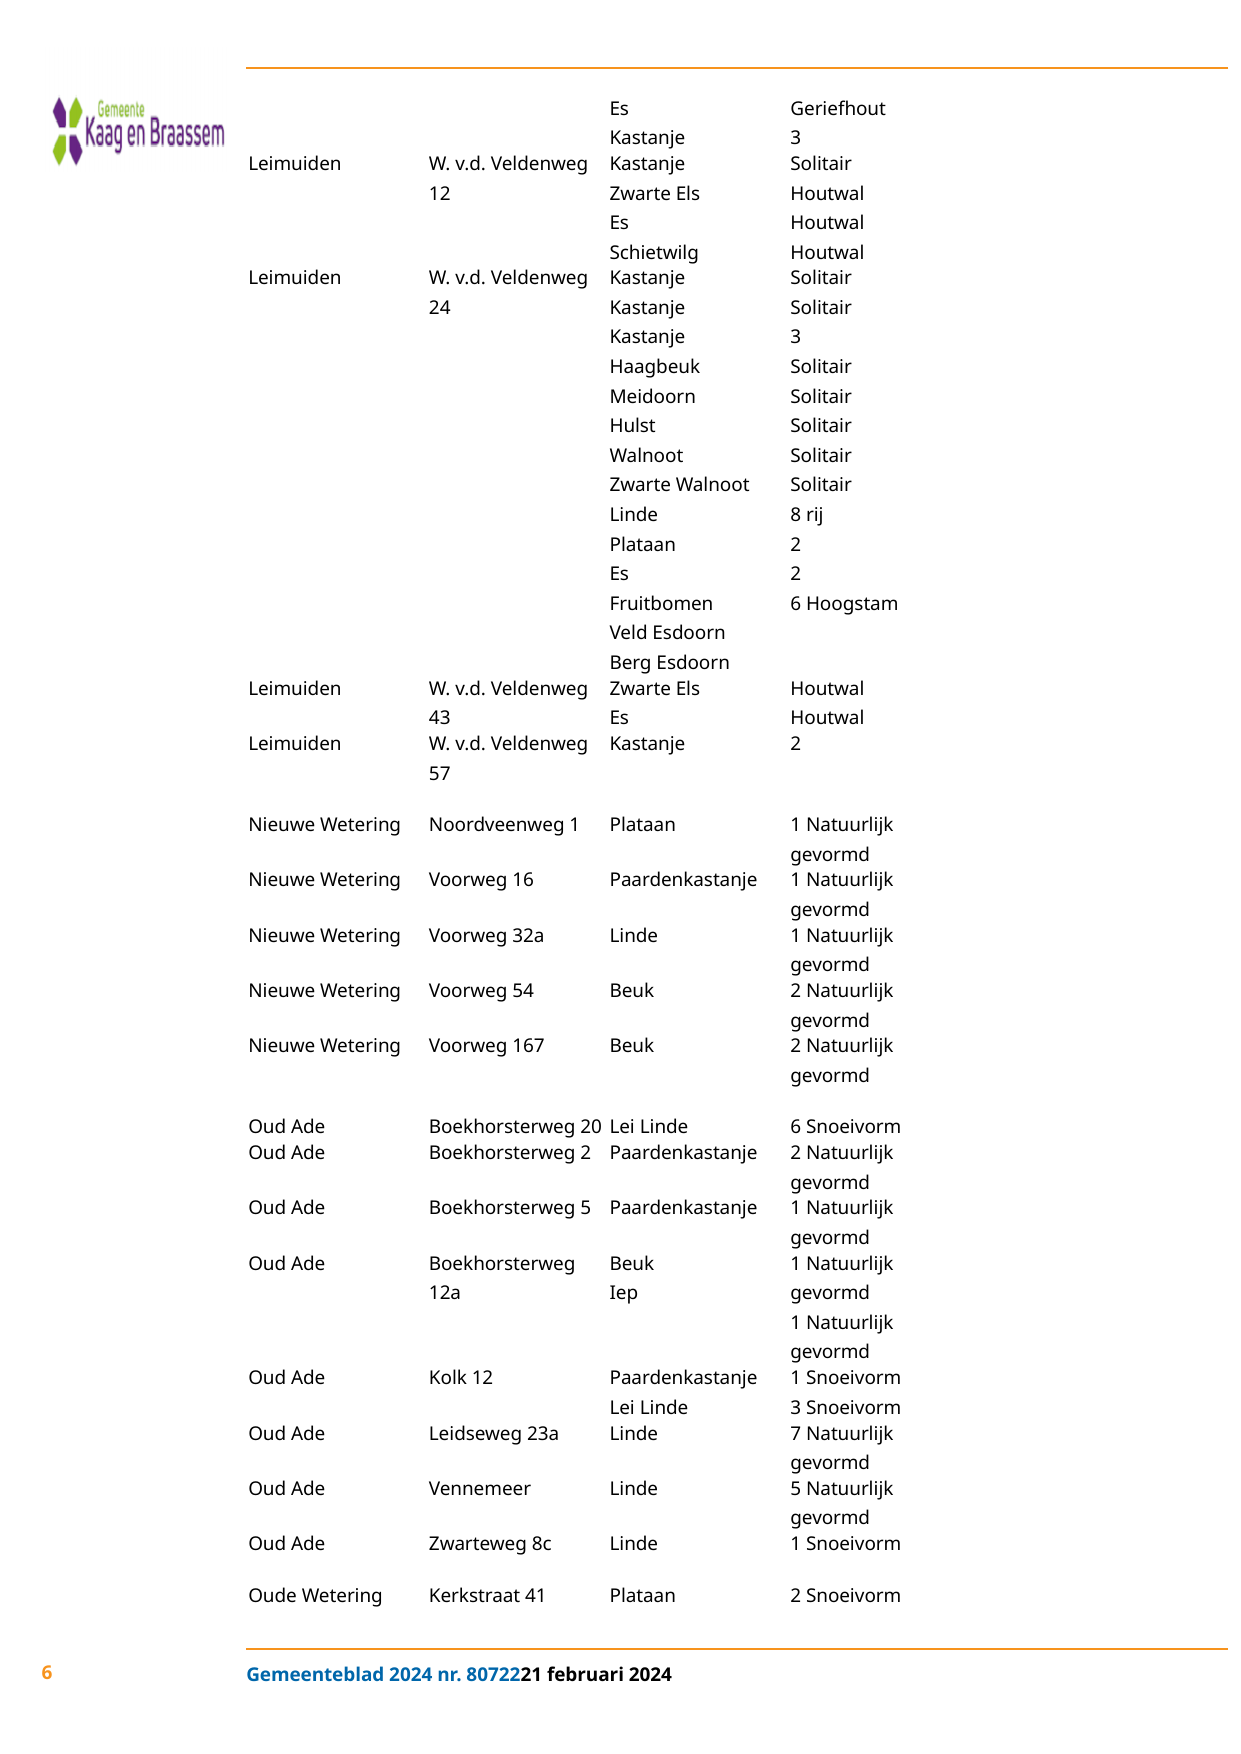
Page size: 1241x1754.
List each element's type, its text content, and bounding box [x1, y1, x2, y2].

table_cell Boekhorsterweg 20 [429, 1114, 609, 1139]
table_cell 2 Natuurlijk gevormd [790, 1139, 971, 1194]
table_cell Linde [609, 1475, 790, 1530]
table_cell Oud Ade [248, 1195, 429, 1250]
table_cell 2 [790, 730, 971, 786]
table_cell Voorweg 16 [429, 867, 609, 922]
table_cell [790, 1556, 971, 1582]
table_cell Leimuiden [248, 150, 429, 264]
table_cell Es Kastanje [609, 95, 790, 150]
table_cell 5 Natuurlijk gevormd [790, 1475, 971, 1530]
table_cell [971, 730, 1152, 786]
table_cell Leimuiden [248, 730, 429, 786]
table_cell [971, 922, 1152, 977]
table_cell 1 Natuurlijk gevormd [790, 922, 971, 977]
table_cell Houtwal Houtwal [790, 675, 971, 730]
table_cell Beuk [609, 1033, 790, 1088]
table_cell 1 Natuurlijk gevormd [790, 1195, 971, 1250]
table_cell Noordveenweg 1 [429, 811, 609, 867]
table_cell 2 Snoeivorm [790, 1582, 971, 1607]
picture [41, 47, 231, 172]
table_cell Kastanje Zwarte Els Es Schietwilg [609, 150, 790, 264]
table_cell Kastanje [609, 730, 790, 786]
table_cell [971, 1582, 1152, 1607]
table_cell Linde [609, 922, 790, 977]
table_cell Linde [609, 1420, 790, 1475]
table_cell Boekhorsterweg 5 [429, 1195, 609, 1250]
table_cell [971, 786, 1152, 811]
table_cell [971, 1139, 1152, 1194]
table_cell 1 Snoeivorm [790, 1530, 971, 1556]
table_cell Kerkstraat 41 [429, 1582, 609, 1607]
table_cell [609, 786, 790, 811]
table_cell Zwarteweg 8c [429, 1530, 609, 1556]
table_cell Boekhorsterweg 2 [429, 1139, 609, 1194]
table_cell Plataan [609, 1582, 790, 1607]
table_cell [429, 1088, 609, 1113]
table_cell [429, 95, 609, 150]
table_cell Oud Ade [248, 1139, 429, 1194]
table_cell [971, 675, 1152, 730]
table_cell Oude Wetering [248, 1582, 429, 1607]
table_cell 2 Natuurlijk gevormd [790, 1033, 971, 1088]
table_cell Solitair Houtwal Houtwal Houtwal [790, 150, 971, 264]
table_cell Leimuiden [248, 675, 429, 730]
table_cell Paardenkastanje [609, 1139, 790, 1194]
table_cell 6 Snoeivorm [790, 1114, 971, 1139]
table_cell Leidseweg 23a [429, 1420, 609, 1475]
table_cell [609, 1556, 790, 1582]
table_cell [971, 1556, 1152, 1582]
table_cell [971, 1114, 1152, 1139]
table_cell [971, 1530, 1152, 1556]
table_cell Leimuiden [248, 265, 429, 675]
table_cell [971, 811, 1152, 867]
table_cell Linde [609, 1530, 790, 1556]
table_cell [971, 95, 1152, 150]
table_cell Nieuwe Wetering [248, 922, 429, 977]
table_cell Zwarte Els Es [609, 675, 790, 730]
table_cell Vennemeer [429, 1475, 609, 1530]
table_cell [971, 265, 1152, 675]
table_cell Voorweg 32a [429, 922, 609, 977]
table_cell [429, 786, 609, 811]
table_cell Beuk [609, 977, 790, 1032]
table_cell Beuk Iep [609, 1250, 790, 1364]
table_cell W. v.d. Veldenweg 12 [429, 150, 609, 264]
table_cell Oud Ade [248, 1475, 429, 1530]
table_cell 2 Natuurlijk gevormd [790, 977, 971, 1032]
table_cell [971, 867, 1152, 922]
table_cell [790, 1088, 971, 1113]
table_cell [971, 1475, 1152, 1530]
table_cell Paardenkastanje Lei Linde [609, 1364, 790, 1420]
table_cell W. v.d. Veldenweg 43 [429, 675, 609, 730]
table_cell [248, 1088, 429, 1113]
table_cell Solitair Solitair 3 Solitair Solitair Solitair Solitair Solitair 8 rij 2 2 6 Hoogstam [790, 265, 971, 675]
table_cell Voorweg 54 [429, 977, 609, 1032]
table_cell Geriefhout 3 [790, 95, 971, 150]
table_cell Boekhorsterweg 12a [429, 1250, 609, 1364]
table_cell Oud Ade [248, 1250, 429, 1364]
table_cell 7 Natuurlijk gevormd [790, 1420, 971, 1475]
table_cell Oud Ade [248, 1530, 429, 1556]
table_cell [971, 1088, 1152, 1113]
table_cell W. v.d. Veldenweg 57 [429, 730, 609, 786]
table_cell [248, 786, 429, 811]
table_cell [971, 1420, 1152, 1475]
table_cell Voorweg 167 [429, 1033, 609, 1088]
table_cell [790, 786, 971, 811]
table_cell Paardenkastanje [609, 1195, 790, 1250]
table_cell Oud Ade [248, 1364, 429, 1420]
table_cell Kolk 12 [429, 1364, 609, 1420]
table_cell Nieuwe Wetering [248, 867, 429, 922]
table_cell Oud Ade [248, 1114, 429, 1139]
table_cell 1 Snoeivorm 3 Snoeivorm [790, 1364, 971, 1420]
table_cell [429, 1556, 609, 1582]
table_cell 1 Natuurlijk gevormd 1 Natuurlijk gevormd [790, 1250, 971, 1364]
table_cell Kastanje Kastanje Kastanje Haagbeuk Meidoorn Hulst Walnoot Zwarte Walnoot Linde Plataan Es Fruitbomen Veld Esdoorn Berg Esdoorn [609, 265, 790, 675]
table_cell [971, 1364, 1152, 1420]
table_cell [248, 95, 429, 150]
table_cell [971, 1250, 1152, 1364]
table_cell [971, 977, 1152, 1032]
table_cell Nieuwe Wetering [248, 1033, 429, 1088]
table_cell 1 Natuurlijk gevormd [790, 867, 971, 922]
table_cell [971, 150, 1152, 264]
table_cell Nieuwe Wetering [248, 811, 429, 867]
table_cell Plataan [609, 811, 790, 867]
table_cell [971, 1033, 1152, 1088]
table_cell [609, 1088, 790, 1113]
table_cell [248, 1556, 429, 1582]
table_cell [971, 1195, 1152, 1250]
table_cell 1 Natuurlijk gevormd [790, 811, 971, 867]
table_cell Lei Linde [609, 1114, 790, 1139]
table_cell Paardenkastanje [609, 867, 790, 922]
table_cell Oud Ade [248, 1420, 429, 1475]
table_cell W. v.d. Veldenweg 24 [429, 265, 609, 675]
table_cell Nieuwe Wetering [248, 977, 429, 1032]
